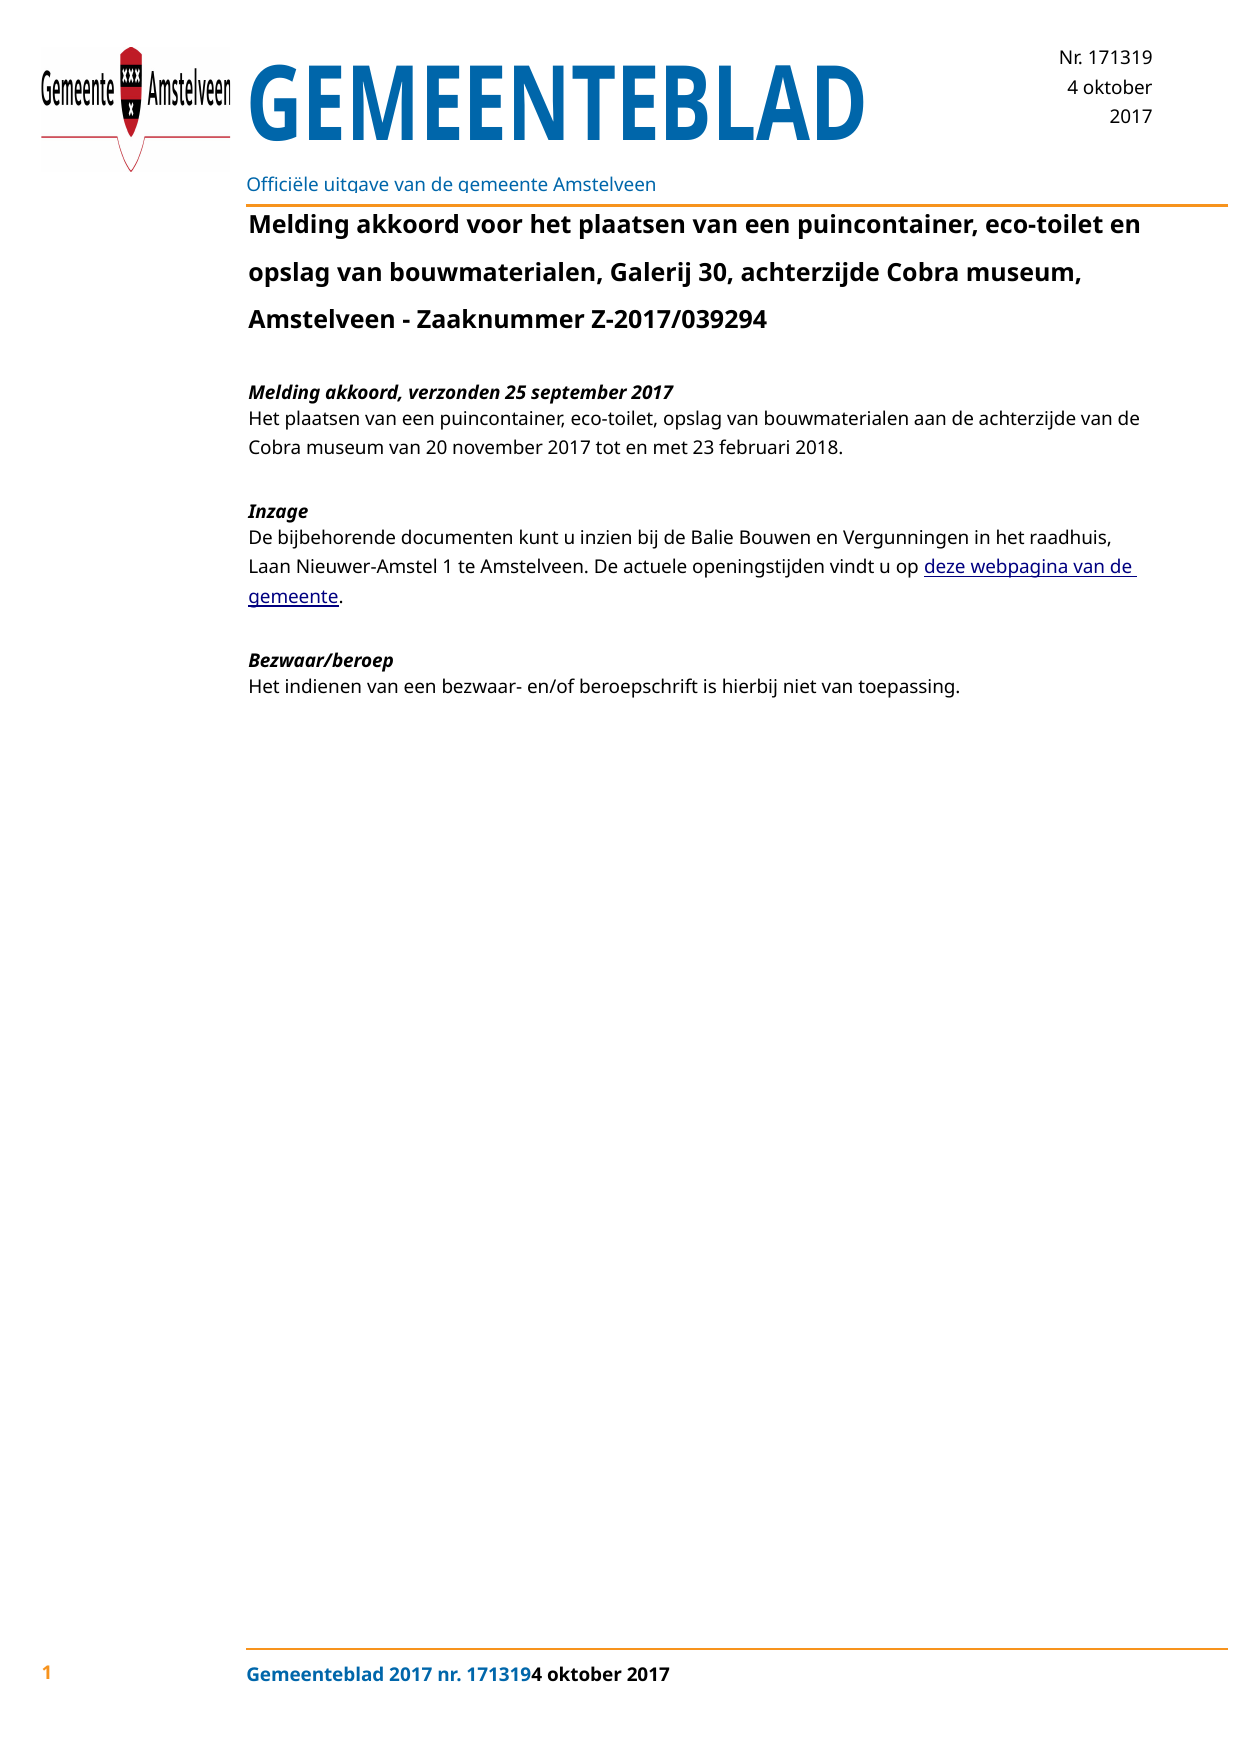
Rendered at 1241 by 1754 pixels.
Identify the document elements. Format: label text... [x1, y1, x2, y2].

text Melding akkoord, verzonden 25 september 2017 [248, 379, 1152, 405]
text Melding akkoord voor het plaatsen van een puincontainer, eco-toilet en opslag van bouwmaterialen, Galerij 30, achterzijde Cobra museum, Amstelveen - Zaaknummer Z-2017/039294 [248, 207, 1152, 336]
text Inzage [248, 498, 1152, 524]
text Bezwaar/beroep [248, 647, 1152, 673]
text Het plaatsen van een puincontainer, eco-toilet, opslag van bouwmaterialen aan de achterzijde van de Cobra museum van 20 november 2017 tot en met 23 februari 2018. [248, 405, 1152, 460]
text Het indienen van een bezwaar- en/of beroepschrift is hierbij niet van toepassing. [248, 673, 1152, 699]
text De bijbehorende documenten kunt u inzien bij de Balie Bouwen en Vergunningen in het raadhuis, Laan Nieuwer-Amstel 1 te Amstelveen. De actuele openingstijden vindt u op deze webpagina van de gemeente. [248, 524, 1152, 609]
picture [41, 47, 231, 172]
